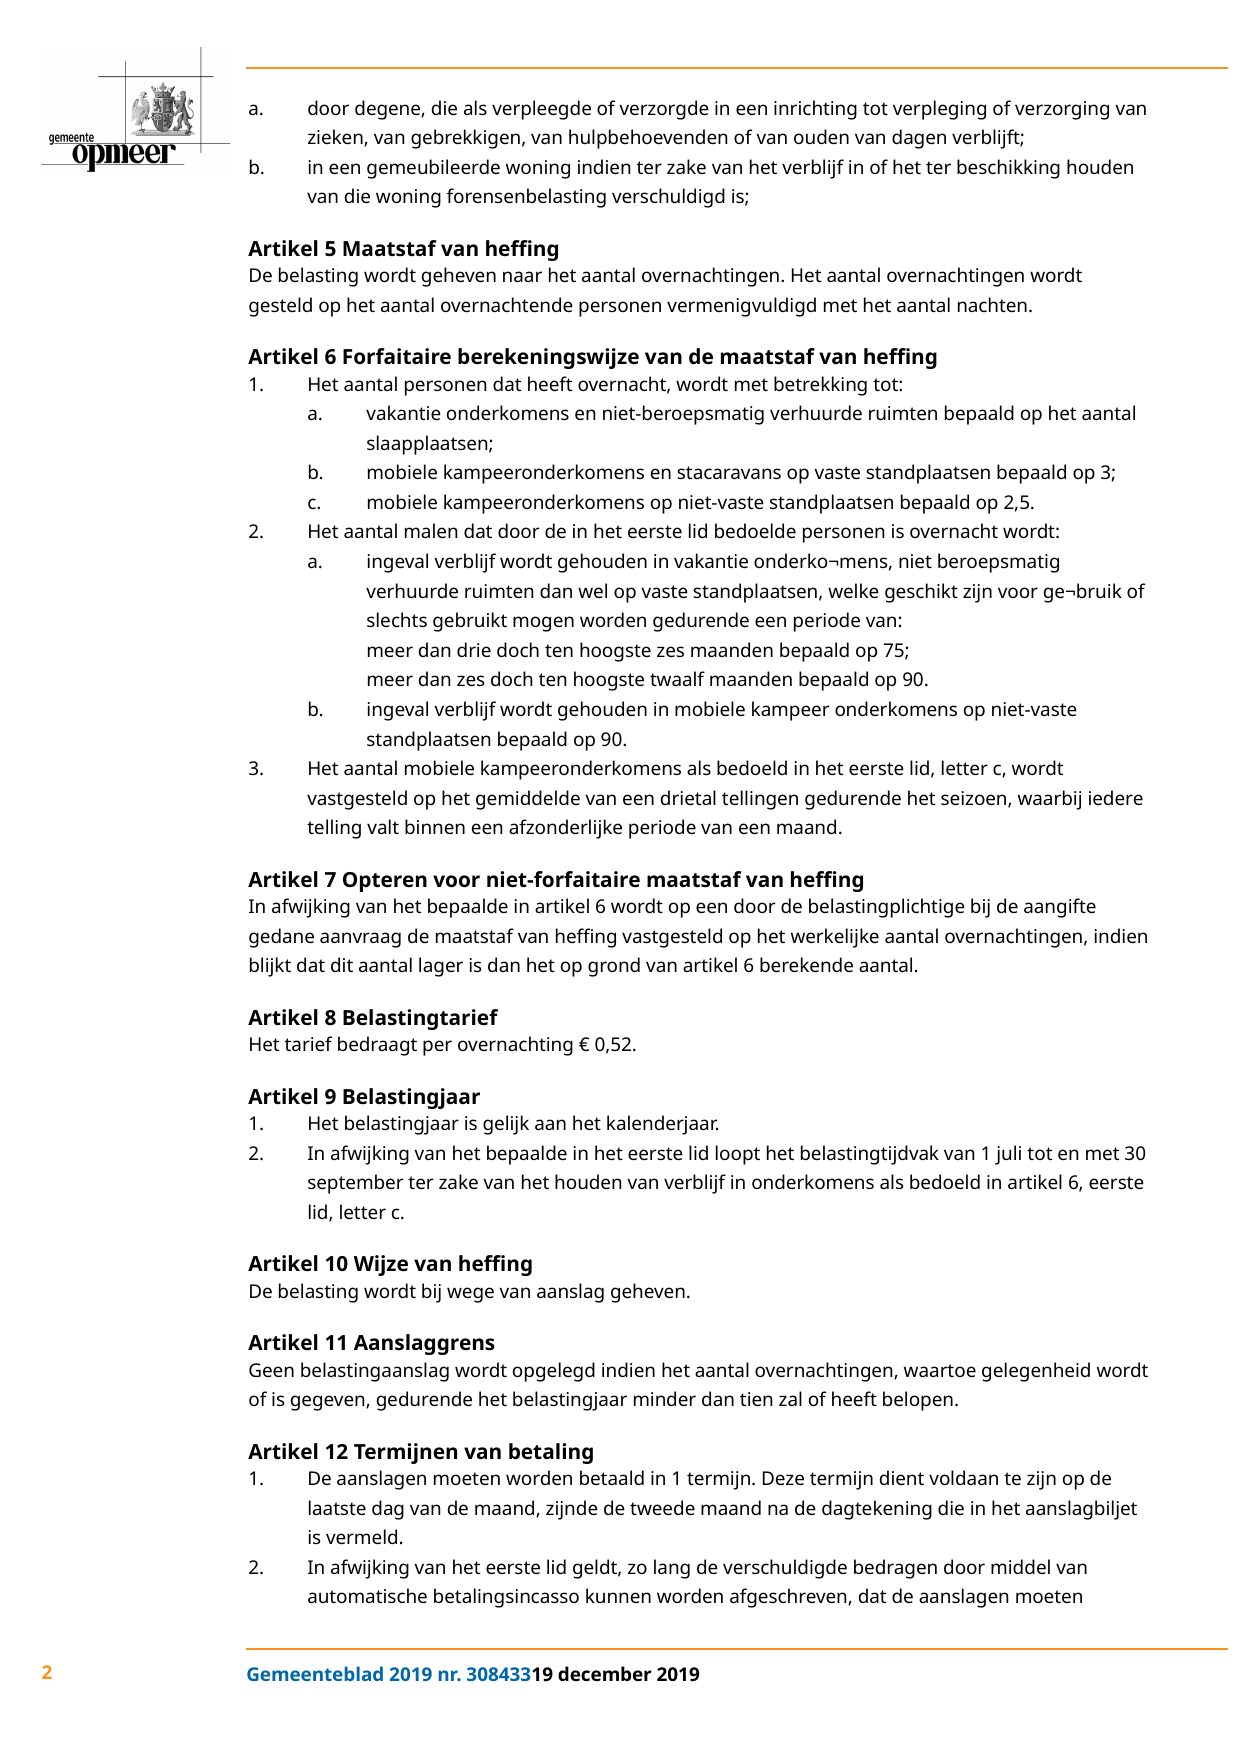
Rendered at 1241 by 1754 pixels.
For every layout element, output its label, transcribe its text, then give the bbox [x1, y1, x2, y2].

text Geen belastingaanslag wordt opgelegd indien het aantal overnachtingen, waartoe gelegenheid wordt of is gegeven, gedurende het belastingjaar minder dan tien zal of heeft belopen. [248, 1357, 1152, 1412]
text Artikel 7 Opteren voor niet-forfaitaire maatstaf van heffing [248, 865, 1152, 893]
list Het aantal personen dat heeft overnacht, wordt met betrekking tot: [248, 371, 1152, 397]
list Het belastingjaar is gelijk aan het kalenderjaar. [248, 1110, 1152, 1136]
text Artikel 5 Maatstaf van heffing [248, 234, 1152, 262]
text De belasting wordt bij wege van aanslag geheven. [248, 1278, 1152, 1304]
text Artikel 9 Belastingjaar [248, 1082, 1152, 1110]
text In afwijking van het bepaalde in artikel 6 wordt op een door de belastingplichtige bij de aangifte gedane aanvraag de maatstaf van heffing vastgesteld op het werkelijke aantal overnachtingen, indien blijkt dat dit aantal lager is dan het op grond van artikel 6 berekende aantal. [248, 893, 1152, 978]
text Artikel 6 Forfaitaire berekeningswijze van de maatstaf van heffing [248, 342, 1152, 371]
list Het aantal mobiele kampeeronderkomens als bedoeld in het eerste lid, letter c, wordt vastgesteld op het gemiddelde van een drietal tellingen gedurende het seizoen, waarbij iedere telling valt binnen een afzonderlijke periode van een maand. [248, 755, 1152, 840]
list In afwijking van het bepaalde in het eerste lid loopt het belastingtijdvak van 1 juli tot en met 30 september ter zake van het houden van verblijf in onderkomens als bedoeld in artikel 6, eerste lid, letter c. [248, 1140, 1152, 1225]
picture [41, 47, 231, 172]
list ingeval verblijf wordt gehouden in vakantie onderko¬mens, niet beroepsmatig verhuurde ruimten dan wel op vaste standplaatsen, welke geschikt zijn voor ge¬bruik of slechts gebruikt mogen worden gedurende een periode van: [307, 548, 1152, 633]
text Artikel 11 Aanslaggrens [248, 1328, 1152, 1357]
text Artikel 10 Wijze van heffing [248, 1249, 1152, 1278]
list meer dan zes doch ten hoogste twaalf maanden bepaald op 90. [307, 667, 1152, 692]
list De aanslagen moeten worden betaald in 1 termijn. Deze termijn dient voldaan te zijn op de laatste dag van de maand, zijnde de tweede maand na de dagtekening die in het aanslagbiljet is vermeld. [248, 1465, 1152, 1550]
text Artikel 8 Belastingtarief [248, 1003, 1152, 1031]
list in een gemeubileerde woning indien ter zake van het verblijf in of het ter beschikking houden van die woning forensenbelasting verschuldigd is; [248, 154, 1152, 209]
list ingeval verblijf wordt gehouden in mobiele kampeer onderkomens op niet-vaste standplaatsen bepaald op 90. [307, 696, 1152, 752]
list In afwijking van het eerste lid geldt, zo lang de verschuldigde bedragen door middel van automatische betalingsincasso kunnen worden afgeschreven, dat de aanslagen moeten [248, 1554, 1152, 1609]
text Artikel 12 Termijnen van betaling [248, 1437, 1152, 1465]
list Het aantal malen dat door de in het eerste lid bedoelde personen is overnacht wordt: [248, 519, 1152, 544]
list door degene, die als verpleegde of verzorgde in een inrichting tot verpleging of verzorging van zieken, van gebrekkigen, van hulpbehoevenden of van ouden van dagen verblijft; [248, 95, 1152, 150]
text De belasting wordt geheven naar het aantal overnachtingen. Het aantal overnachtingen wordt gesteld op het aantal overnachtende personen vermenigvuldigd met het aantal nachten. [248, 262, 1152, 318]
list mobiele kampeeronderkomens op niet-vaste standplaatsen bepaald op 2,5. [307, 489, 1152, 515]
list mobiele kampeeronderkomens en stacaravans op vaste standplaatsen bepaald op 3; [307, 459, 1152, 485]
text Het tarief bedraagt per overnachting € 0,52. [248, 1031, 1152, 1057]
list vakantie onderkomens en niet-beroepsmatig verhuurde ruimten bepaald op het aantal slaapplaatsen; [307, 400, 1152, 456]
list meer dan drie doch ten hoogste zes maanden bepaald op 75; [307, 637, 1152, 663]
